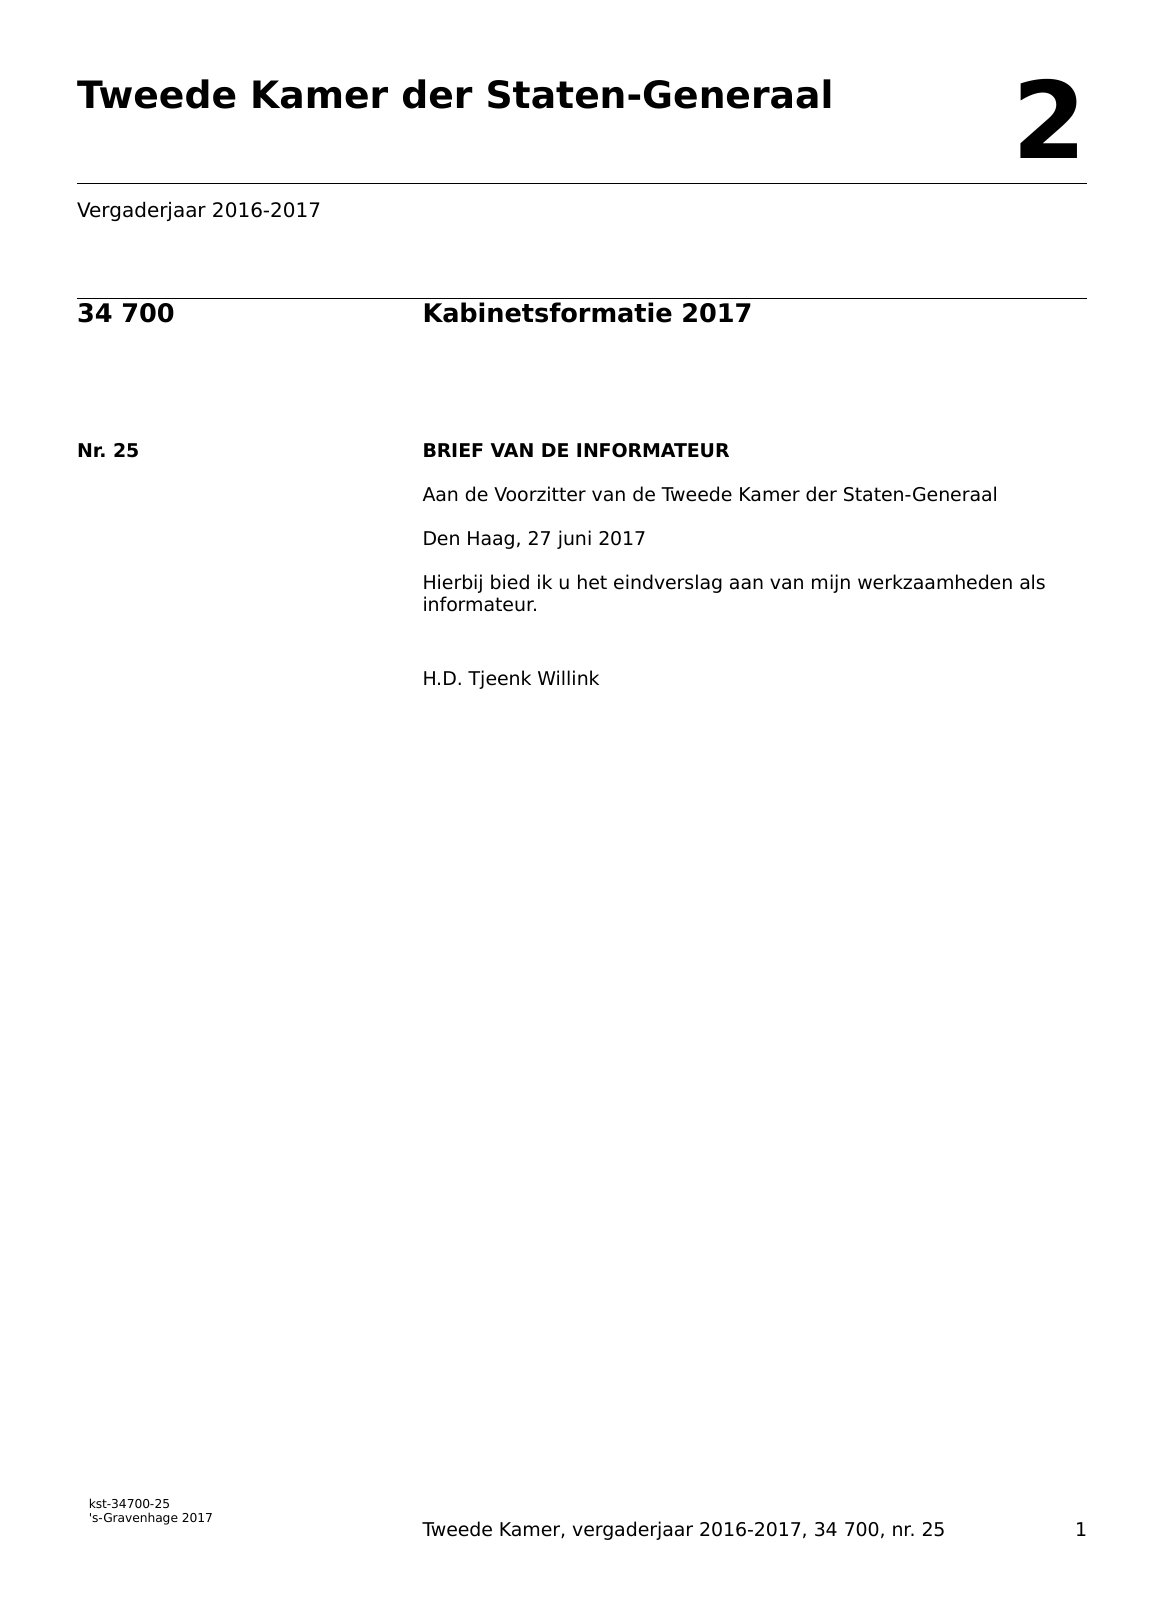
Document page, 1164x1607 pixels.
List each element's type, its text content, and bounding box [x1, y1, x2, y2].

table_cell Vergaderjaar 2016-2017 [77, 184, 1087, 298]
subtitle 34 700 Kabinetsformatie 2017 [77, 299, 1087, 329]
text H.D. Tjeenk Willink [422, 646, 1087, 690]
text Den Haag, 27 juni 2017 [422, 528, 1087, 550]
table_header 2 [886, 59, 1087, 183]
subtitle Nr. 25 BRIEF VAN DE INFORMATEUR [77, 440, 1087, 462]
text Hierbij bied ik u het eindverslag aan van mijn werkzaamheden als informateur. [422, 572, 1087, 616]
text 's-Gravenhage 2017 [88, 1511, 323, 1525]
table_header Tweede Kamer der Staten-Generaal [77, 59, 886, 183]
text Aan de Voorzitter van de Tweede Kamer der Staten-Generaal [422, 484, 1087, 506]
text kst-34700-25 [88, 1497, 323, 1511]
